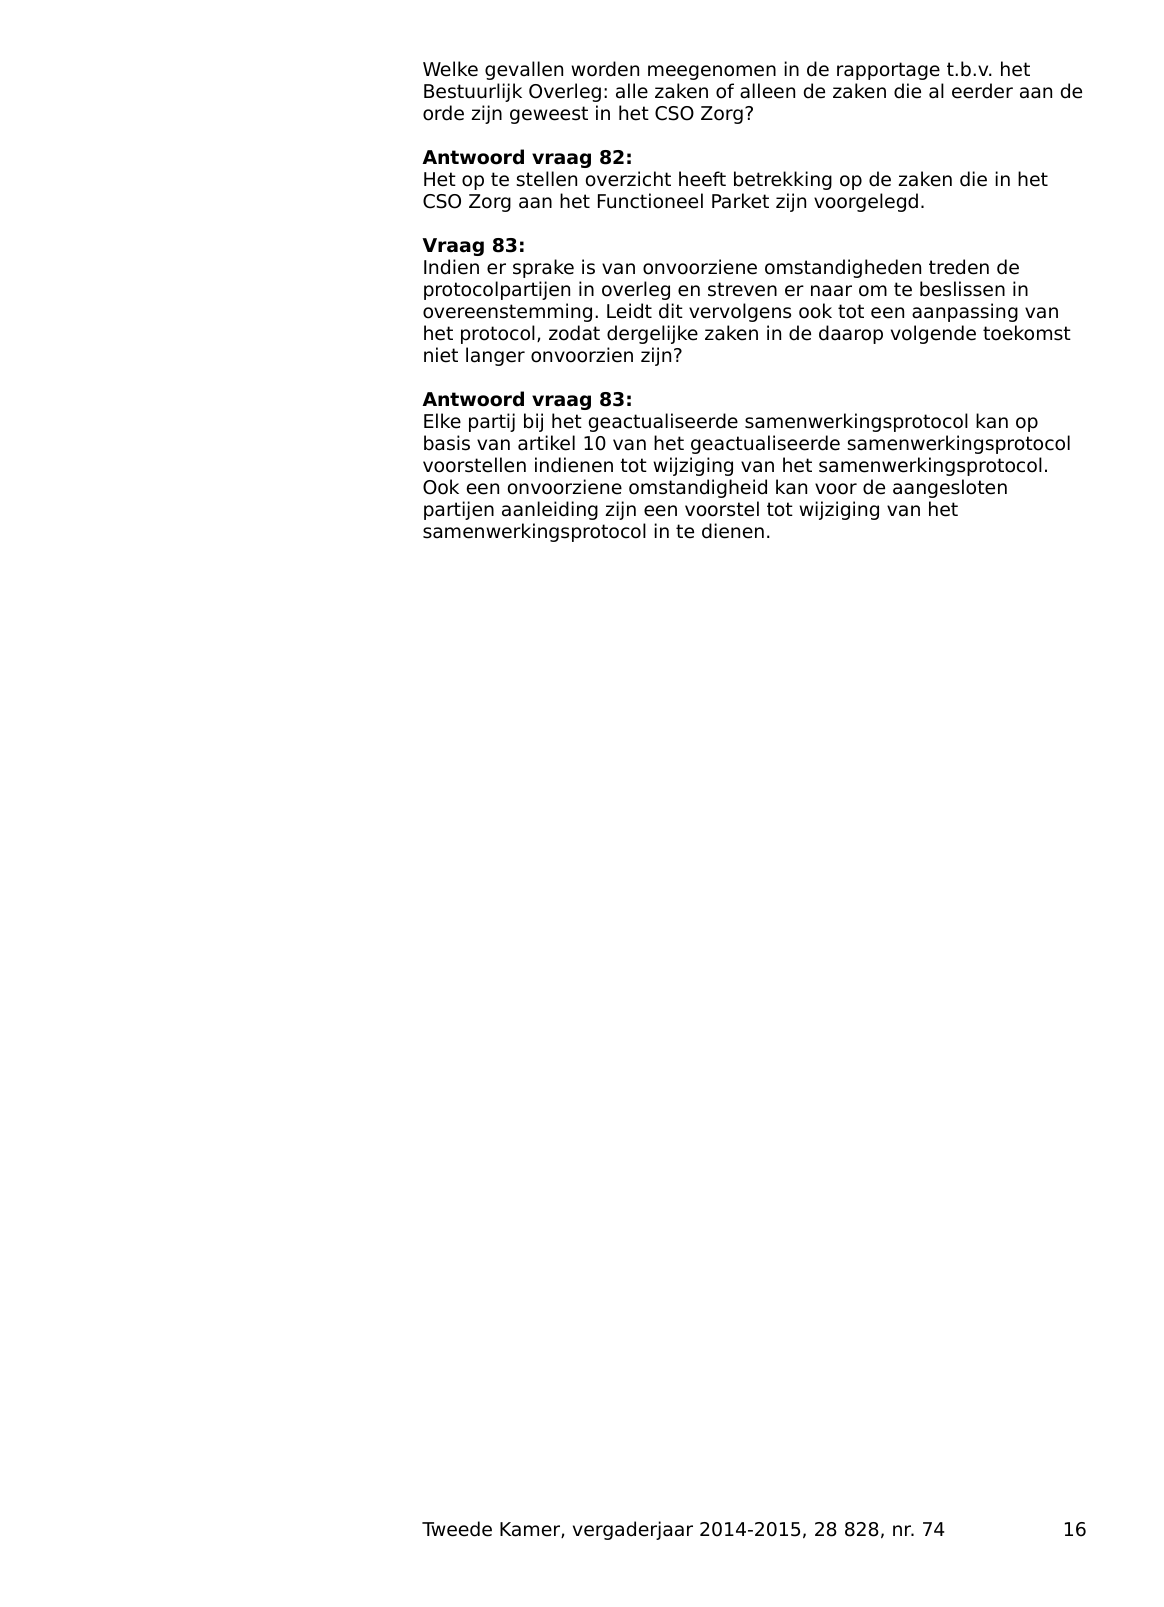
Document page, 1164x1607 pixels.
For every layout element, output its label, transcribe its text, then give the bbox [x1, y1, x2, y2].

text Antwoord vraag 83: [422, 389, 1087, 411]
text Vraag 83: [422, 235, 1087, 257]
text Antwoord vraag 82: [422, 147, 1087, 169]
text Het op te stellen overzicht heeft betrekking op de zaken die in het CSO Zorg aan het Functioneel Parket zijn voorgelegd. [422, 169, 1087, 213]
text Elke partij bij het geactualiseerde samenwerkingsprotocol kan op basis van artikel 10 van het geactualiseerde samenwerkingsprotocol voorstellen indienen tot wijziging van het samenwerkingsprotocol. Ook een onvoorziene omstandigheid kan voor de aangesloten partijen aanleiding zijn een voorstel tot wijziging van het samenwerkingsprotocol in te dienen. [422, 411, 1087, 543]
text Indien er sprake is van onvoorziene omstandigheden treden de protocolpartijen in overleg en streven er naar om te beslissen in overeenstemming. Leidt dit vervolgens ook tot een aanpassing van het protocol, zodat dergelijke zaken in de daarop volgende toekomst niet langer onvoorzien zijn? [422, 257, 1087, 367]
text Welke gevallen worden meegenomen in de rapportage t.b.v. het Bestuurlijk Overleg: alle zaken of alleen de zaken die al eerder aan de orde zijn geweest in het CSO Zorg? [422, 59, 1087, 125]
